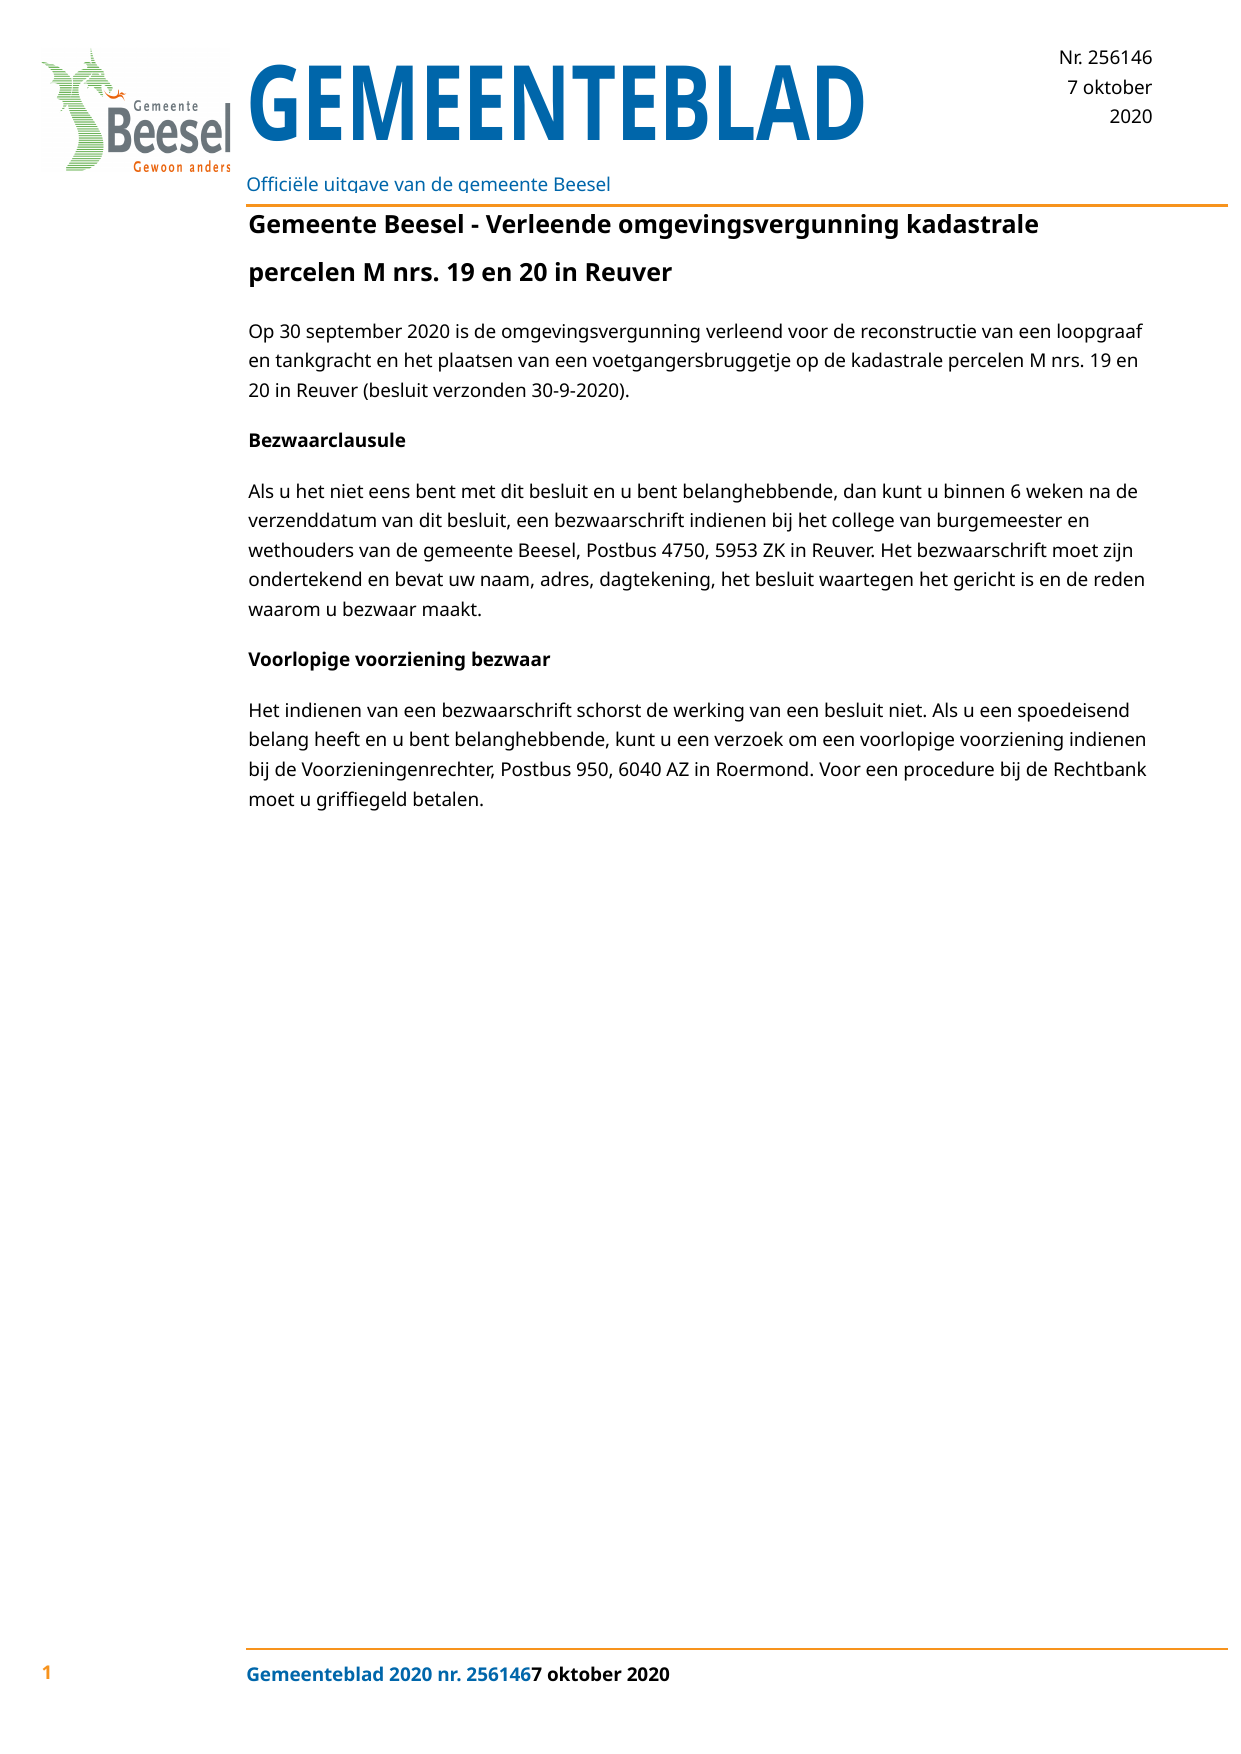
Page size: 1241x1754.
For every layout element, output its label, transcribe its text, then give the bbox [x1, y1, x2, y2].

picture [41, 47, 231, 172]
text Gemeente Beesel - Verleende omgevingsvergunning kadastrale percelen M nrs. 19 en 20 in Reuver [248, 207, 1152, 288]
text Op 30 september 2020 is de omgevingsvergunning verleend voor de reconstructie van een loopgraaf en tankgracht en het plaatsen van een voetgangersbruggetje op de kadastrale percelen M nrs. 19 en 20 in Reuver (besluit verzonden 30-9-2020). [248, 318, 1152, 403]
text Het indienen van een bezwaarschrift schorst de werking van een besluit niet. Als u een spoedeisend belang heeft en u bent belanghebbende, kunt u een verzoek om een voorlopige voorziening indienen bij de Voorzieningenrechter, Postbus 950, 6040 AZ in Roermond. Voor een procedure bij de Rechtbank moet u griffiegeld betalen. [248, 697, 1152, 812]
text Bezwaarclausule [248, 427, 1152, 453]
text Voorlopige voorziening bezwaar [248, 647, 1152, 672]
text Als u het niet eens bent met dit besluit en u bent belanghebbende, dan kunt u binnen 6 weken na de verzenddatum van dit besluit, een bezwaarschrift indienen bij het college van burgemeester en wethouders van de gemeente Beesel, Postbus 4750, 5953 ZK in Reuver. Het bezwaarschrift moet zijn ondertekend en bevat uw naam, adres, dagtekening, het besluit waartegen het gericht is en de reden waarom u bezwaar maakt. [248, 478, 1152, 622]
